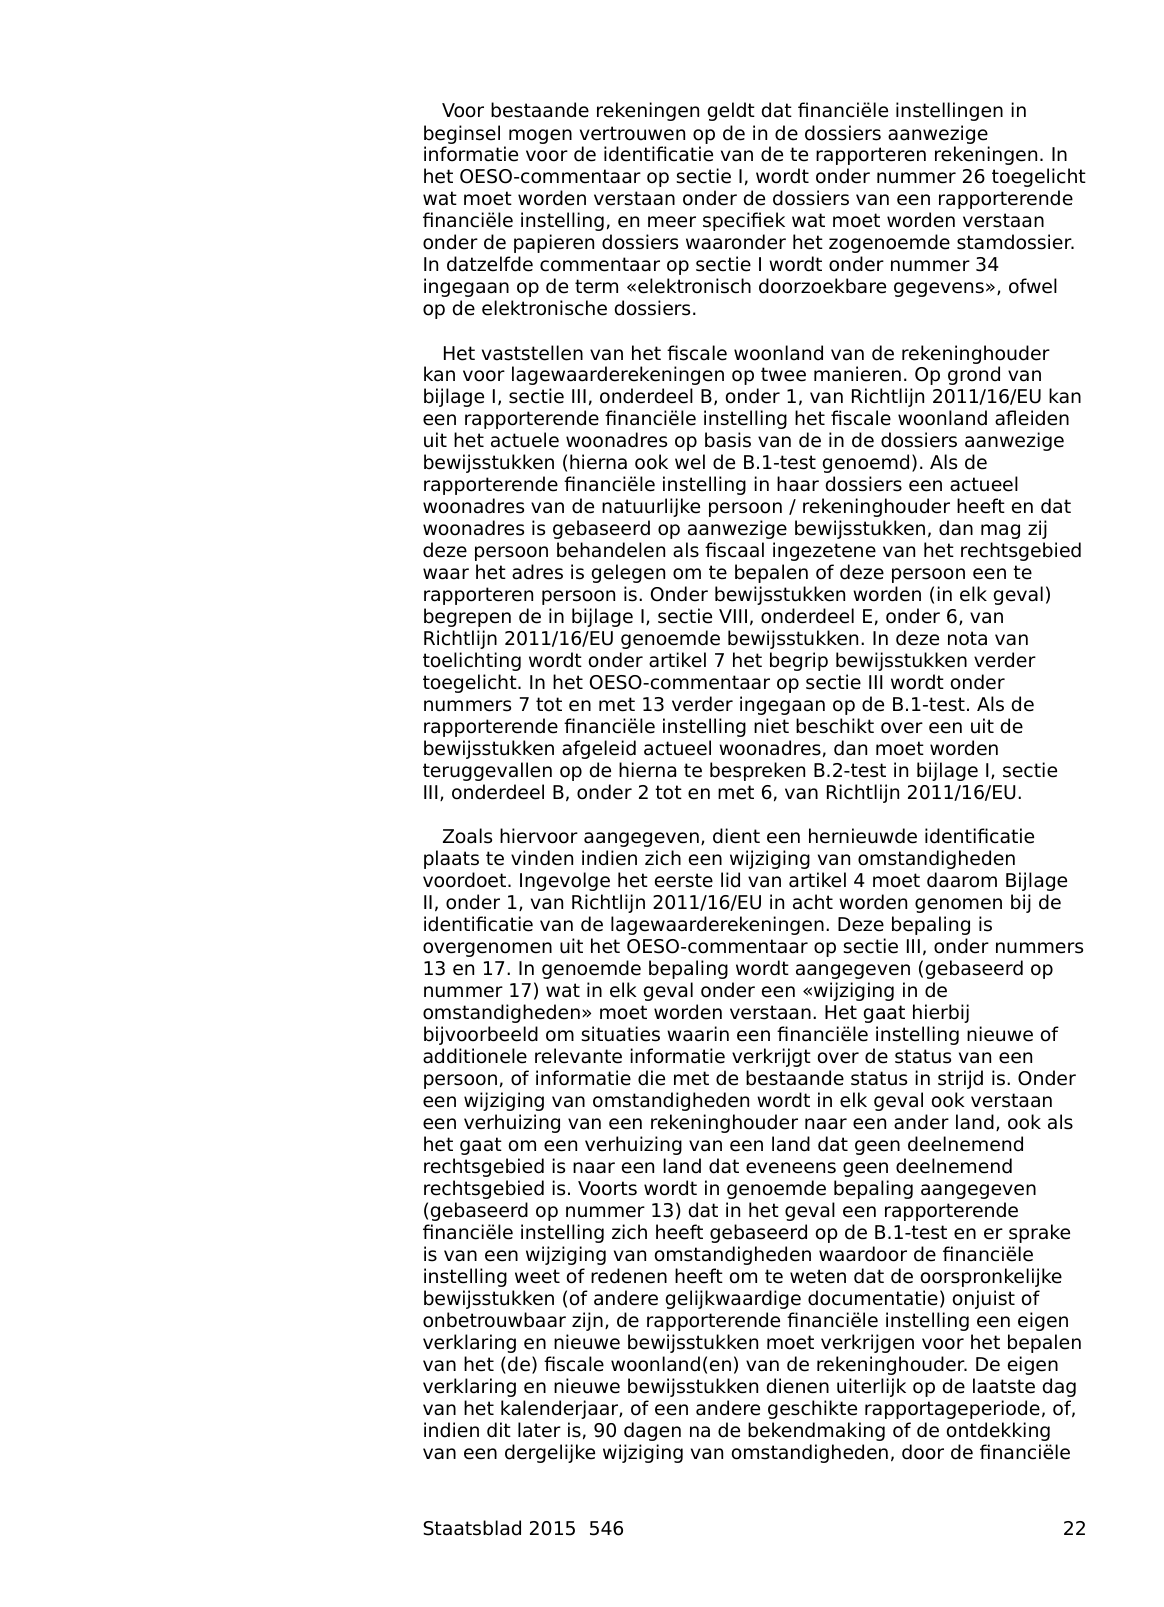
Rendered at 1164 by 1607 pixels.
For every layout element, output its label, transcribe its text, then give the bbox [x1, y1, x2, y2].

text Het vaststellen van het fiscale woonland van de rekeninghouder kan voor lagewaarderekeningen op twee manieren. Op grond van bijlage I, sectie III, onderdeel B, onder 1, van Richtlijn 2011/16/EU kan een rapporterende financiële instelling het fiscale woonland afleiden uit het actuele woonadres op basis van de in de dossiers aanwezige bewijsstukken (hierna ook wel de B.1-test genoemd). Als de rapporterende financiële instelling in haar dossiers een actueel woonadres van de natuurlijke persoon / rekeninghouder heeft en dat woonadres is gebaseerd op aanwezige bewijsstukken, dan mag zij deze persoon behandelen als fiscaal ingezetene van het rechtsgebied waar het adres is gelegen om te bepalen of deze persoon een te rapporteren persoon is. Onder bewijsstukken worden (in elk geval) begrepen de in bijlage I, sectie VIII, onderdeel E, onder 6, van Richtlijn 2011/16/EU genoemde bewijsstukken. In deze nota van toelichting wordt onder artikel 7 het begrip bewijsstukken verder toegelicht. In het OESO-commentaar op sectie III wordt onder nummers 7 tot en met 13 verder ingegaan op de B.1-test. Als de rapporterende financiële instelling niet beschikt over een uit de bewijsstukken afgeleid actueel woonadres, dan moet worden teruggevallen op de hierna te bespreken B.2-test in bijlage I, sectie III, onderdeel B, onder 2 tot en met 6, van Richtlijn 2011/16/EU. [422, 342, 1087, 804]
text Zoals hiervoor aangegeven, dient een hernieuwde identificatie plaats te vinden indien zich een wijziging van omstandigheden voordoet. Ingevolge het eerste lid van artikel 4 moet daarom Bijlage II, onder 1, van Richtlijn 2011/16/EU in acht worden genomen bij de identificatie van de lagewaarderekeningen. Deze bepaling is overgenomen uit het OESO-commentaar op sectie III, onder nummers 13 en 17. In genoemde bepaling wordt aangegeven (gebaseerd op nummer 17) wat in elk geval onder een «wijziging in de omstandigheden» moet worden verstaan. Het gaat hierbij bijvoorbeeld om situaties waarin een financiële instelling nieuwe of additionele relevante informatie verkrijgt over de status van een persoon, of informatie die met de bestaande status in strijd is. Onder een wijziging van omstandigheden wordt in elk geval ook verstaan een verhuizing van een rekeninghouder naar een ander land, ook als het gaat om een verhuizing van een land dat geen deelnemend rechtsgebied is naar een land dat eveneens geen deelnemend rechtsgebied is. Voorts wordt in genoemde bepaling aangegeven (gebaseerd op nummer 13) dat in het geval een rapporterende financiële instelling zich heeft gebaseerd op de B.1-test en er sprake is van een wijziging van omstandigheden waardoor de financiële instelling weet of redenen heeft om te weten dat de oorspronkelijke bewijsstukken (of andere gelijkwaardige documentatie) onjuist of onbetrouwbaar zijn, de rapporterende financiële instelling een eigen verklaring en nieuwe bewijsstukken moet verkrijgen voor het bepalen van het (de) fiscale woonland(en) van de rekeninghouder. De eigen verklaring en nieuwe bewijsstukken dienen uiterlijk op de laatste dag van het kalenderjaar, of een andere geschikte rapportageperiode, of, indien dit later is, 90 dagen na de bekendmaking of de ontdekking van een dergelijke wijziging van omstandigheden, door de financiële [422, 826, 1087, 1463]
text Voor bestaande rekeningen geldt dat financiële instellingen in beginsel mogen vertrouwen op de in de dossiers aanwezige informatie voor de identificatie van de te rapporteren rekeningen. In het OESO-commentaar op sectie I, wordt onder nummer 26 toegelicht wat moet worden verstaan onder de dossiers van een rapporterende financiële instelling, en meer specifiek wat moet worden verstaan onder de papieren dossiers waaronder het zogenoemde stamdossier. In datzelfde commentaar op sectie I wordt onder nummer 34 ingegaan op de term «elektronisch doorzoekbare gegevens», ofwel op de elektronische dossiers. [422, 100, 1087, 320]
